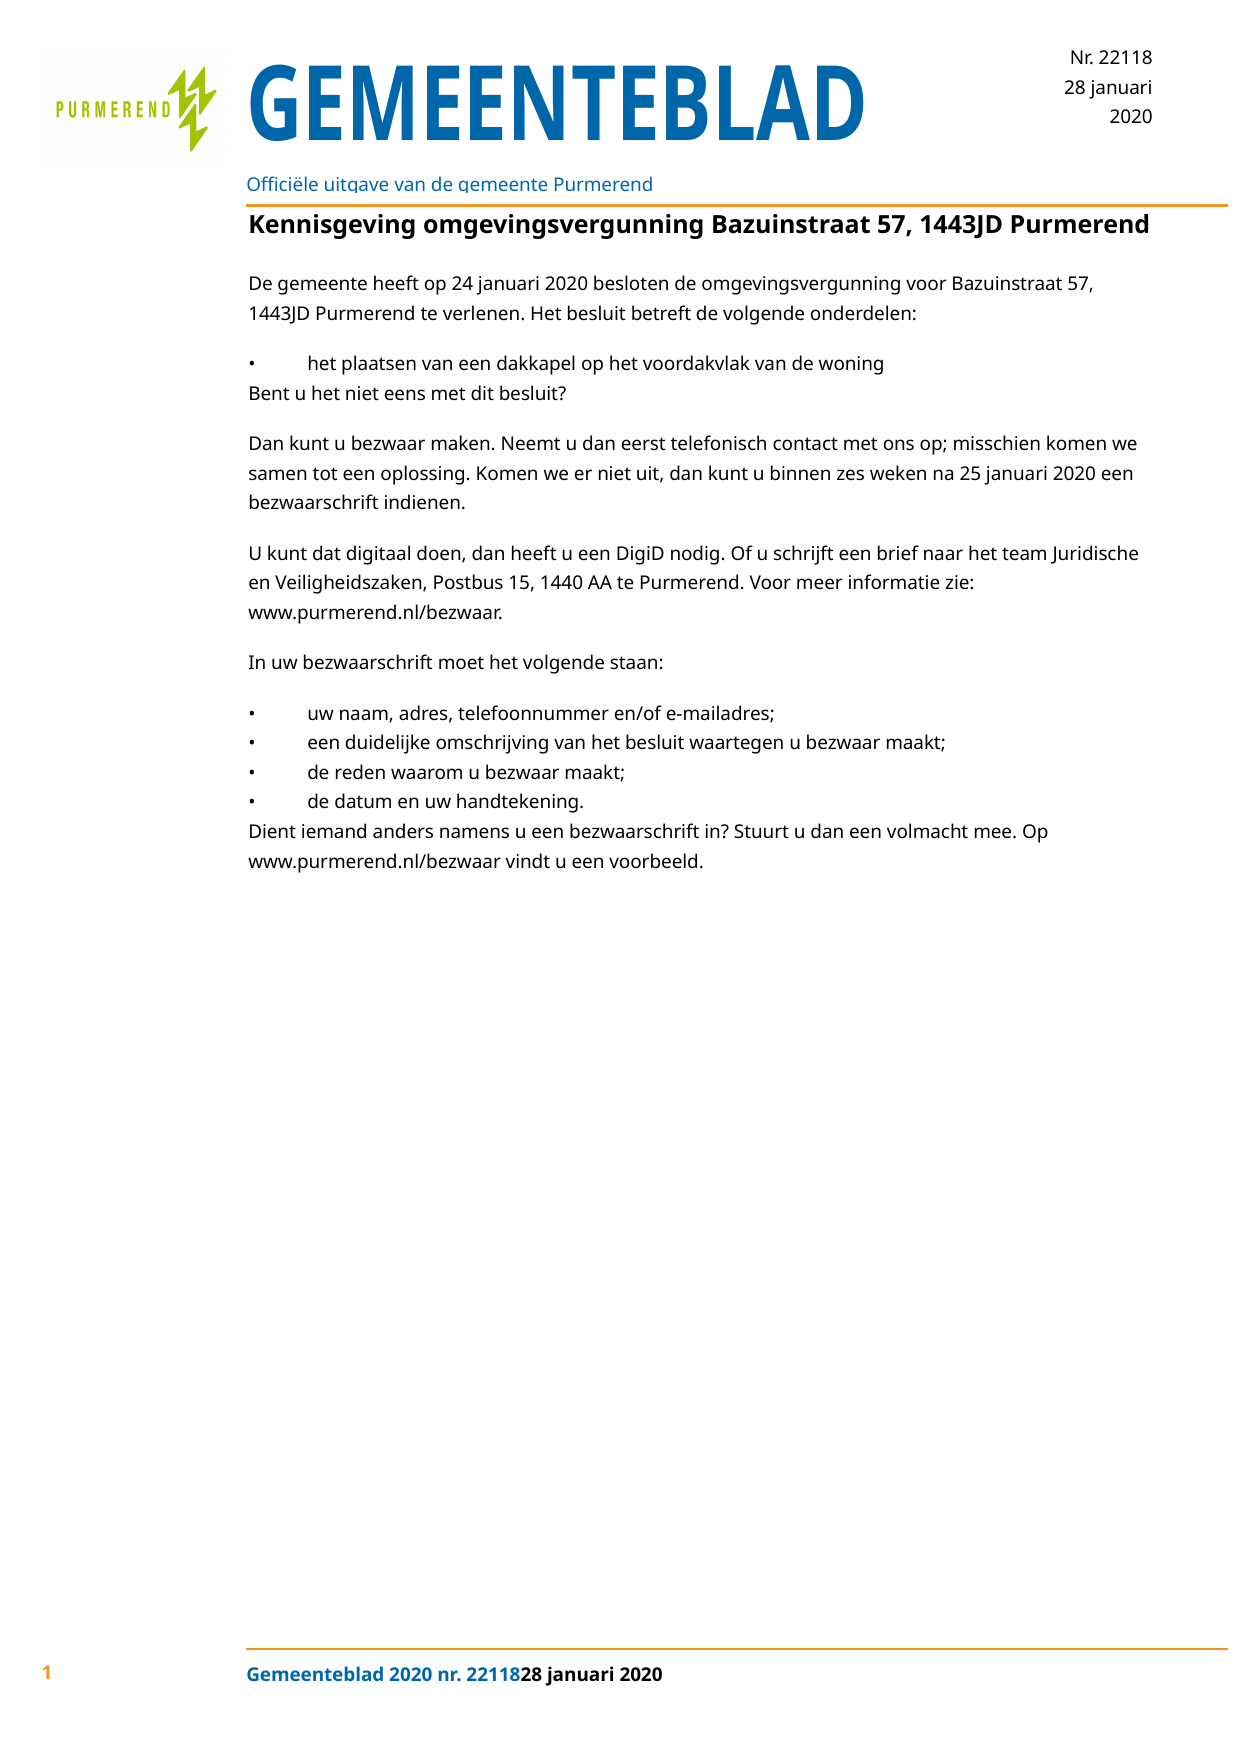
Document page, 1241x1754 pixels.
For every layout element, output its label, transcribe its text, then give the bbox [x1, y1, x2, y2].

text De gemeente heeft op 24 januari 2020 besloten de omgevingsvergunning voor Bazuinstraat 57, 1443JD Purmerend te verlenen. Het besluit betreft de volgende onderdelen: [248, 270, 1152, 326]
list de reden waarom u bezwaar maakt; [248, 759, 1152, 785]
text U kunt dat digitaal doen, dan heeft u een DigiD nodig. Of u schrijft een brief naar het team Juridische en Veiligheidszaken, Postbus 15, 1440 AA te Purmerend. Voor meer informatie zie: www.purmerend.nl/bezwaar. [248, 540, 1152, 625]
text Dient iemand anders namens u een bezwaarschrift in? Stuurt u dan een volmacht mee. Op www.purmerend.nl/bezwaar vindt u een voorbeeld. [248, 818, 1152, 873]
text In uw bezwaarschrift moet het volgende staan: [248, 649, 1152, 675]
list het plaatsen van een dakkapel op het voordakvlak van de woning [248, 350, 1152, 376]
list uw naam, adres, telefoonnummer en/of e-mailadres; [248, 700, 1152, 726]
list de datum en uw handtekening. [248, 789, 1152, 814]
text Dan kunt u bezwaar maken. Neemt u dan eerst telefonisch contact met ons op; misschien komen we samen tot een oplossing. Komen we er niet uit, dan kunt u binnen zes weken na 25 januari 2020 een bezwaarschrift indienen. [248, 430, 1152, 515]
text Kennisgeving omgevingsvergunning Bazuinstraat 57, 1443JD Purmerend [248, 207, 1152, 241]
list een duidelijke omschrijving van het besluit waartegen u bezwaar maakt; [248, 729, 1152, 755]
text Bent u het niet eens met dit besluit? [248, 380, 1152, 406]
picture [41, 47, 231, 172]
